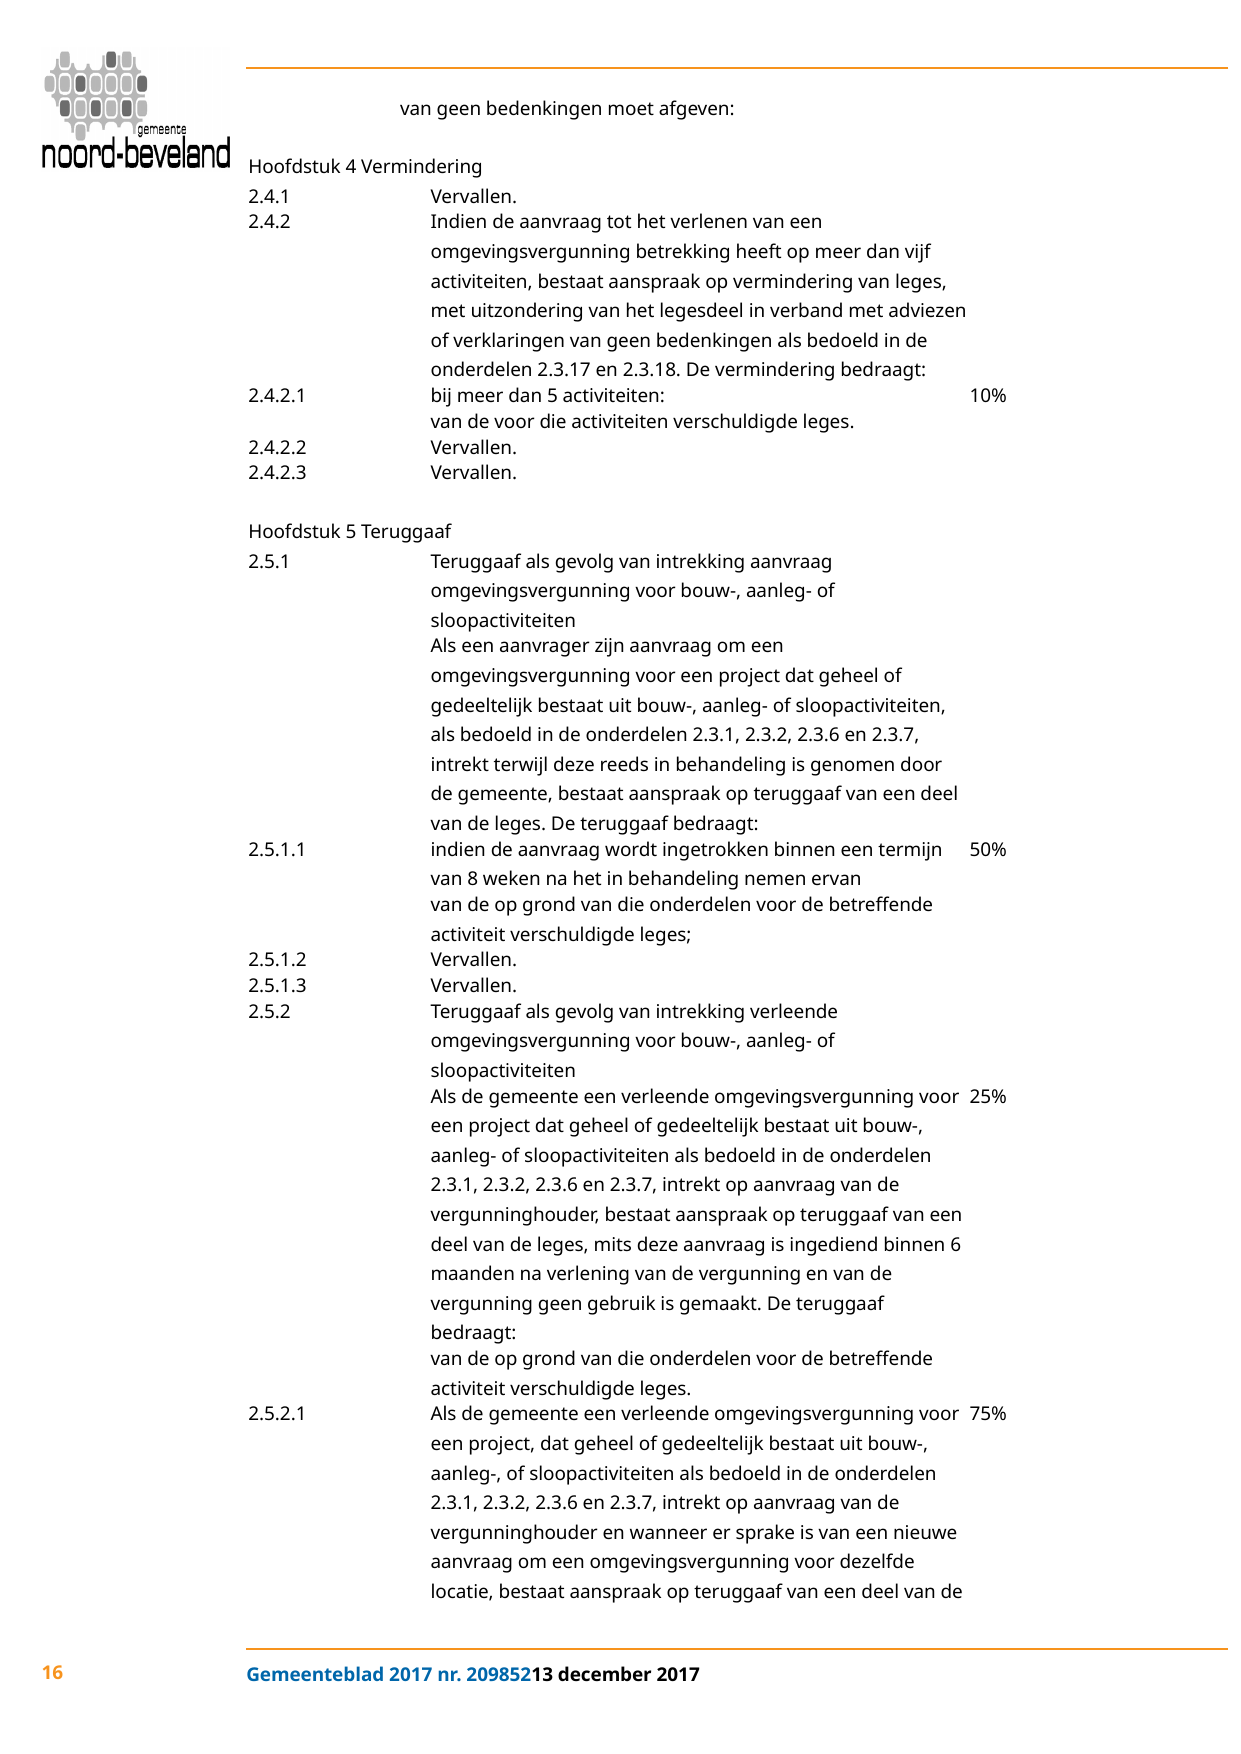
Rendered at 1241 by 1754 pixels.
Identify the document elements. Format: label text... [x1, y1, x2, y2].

table_cell [969, 972, 1152, 998]
table_cell van geen bedenkingen moet afgeven: [400, 95, 848, 121]
table_cell Als een aanvrager zijn aanvraag om een omgevingsvergunning voor een project dat geheel of gedeeltelijk bestaat uit bouw-, aanleg- of sloopactiviteiten, als bedoeld in de onderdelen 2.3.1, 2.3.2, 2.3.6 en 2.3.7, intrekt terwijl deze reeds in behandeling is genomen door de gemeente, bestaat aanspraak op teruggaaf van een deel van de leges. De teruggaaf bedraagt: [430, 633, 969, 836]
table_cell [969, 633, 1152, 836]
table_header Teruggaaf als gevolg van intrekking aanvraag omgevingsvergunning voor bouw-, aanleg- of sloopactiviteiten [430, 548, 969, 633]
table_header Vervallen. [430, 183, 969, 209]
text Hoofdstuk 4 Vermindering [248, 153, 1152, 179]
table_cell 2.4.2 [248, 209, 430, 382]
table_cell Indien de aanvraag tot het verlenen van een omgevingsvergunning betrekking heeft op meer dan vijf activiteiten, bestaat aanspraak op vermindering van leges, met uitzondering van het legesdeel in verband met adviezen of verklaringen van geen bedenkingen als bedoeld in de onderdelen 2.3.17 en 2.3.18. De vermindering bedraagt: [430, 209, 969, 382]
table_cell [969, 209, 1152, 382]
table_cell Teruggaaf als gevolg van intrekking verleende omgevingsvergunning voor bouw-, aanleg- of sloopactiviteiten [430, 998, 969, 1083]
table_cell 2.5.1.1 [248, 836, 430, 891]
table_header [969, 183, 1152, 209]
table_cell 50% [969, 836, 1152, 891]
table_cell [969, 998, 1152, 1083]
table_cell [248, 891, 430, 947]
picture [41, 47, 231, 172]
table_cell 2.5.1.2 [248, 947, 430, 972]
table_cell 2.5.1.3 [248, 972, 430, 998]
table_cell Vervallen. [430, 434, 969, 459]
table_cell Vervallen. [430, 947, 969, 972]
table_cell [248, 633, 430, 836]
table_cell [969, 1345, 1152, 1401]
table_cell bij meer dan 5 activiteiten: [430, 383, 969, 408]
table_cell [969, 891, 1152, 947]
table_cell [969, 460, 1152, 485]
table_cell Als de gemeente een verleende omgevingsvergunning voor een project dat geheel of gedeeltelijk bestaat uit bouw-, aanleg- of sloopactiviteiten als bedoeld in de onderdelen 2.3.1, 2.3.2, 2.3.6 en 2.3.7, intrekt op aanvraag van de vergunninghouder, bestaat aanspraak op teruggaaf van een deel van de leges, mits deze aanvraag is ingediend binnen 6 maanden na verlening van de vergunning en van de vergunning geen gebruik is gemaakt. De teruggaaf bedraagt: [430, 1083, 969, 1345]
table_cell 75% [969, 1401, 1152, 1604]
table_cell [248, 1083, 430, 1345]
table_header [969, 548, 1152, 633]
table_cell 2.5.2.1 [248, 1401, 430, 1604]
table_cell [248, 1345, 430, 1401]
table_cell Als de gemeente een verleende omgevingsvergunning voor een project, dat geheel of gedeeltelijk bestaat uit bouw-, aanleg-, of sloopactiviteiten als bedoeld in de onderdelen 2.3.1, 2.3.2, 2.3.6 en 2.3.7, intrekt op aanvraag van de vergunninghouder en wanneer er sprake is van een nieuwe aanvraag om een omgevingsvergunning voor dezelfde locatie, bestaat aanspraak op teruggaaf van een deel van de [430, 1401, 969, 1604]
table_cell van de op grond van die onderdelen voor de betreffende activiteit verschuldigde leges; [430, 891, 969, 947]
table_cell [248, 408, 430, 434]
table_cell Vervallen. [430, 460, 969, 485]
table_cell 2.4.2.3 [248, 460, 430, 485]
table_cell van de op grond van die onderdelen voor de betreffende activiteit verschuldigde leges. [430, 1345, 969, 1401]
table_cell [848, 95, 1000, 121]
table_cell Vervallen. [430, 972, 969, 998]
table_cell 2.4.2.1 [248, 383, 430, 408]
table_cell 25% [969, 1083, 1152, 1345]
table_cell 2.5.2 [248, 998, 430, 1083]
table_cell indien de aanvraag wordt ingetrokken binnen een termijn van 8 weken na het in behandeling nemen ervan [430, 836, 969, 891]
text Hoofdstuk 5 Teruggaaf [248, 518, 1152, 544]
table_header 2.4.1 [248, 183, 430, 209]
table_cell [969, 434, 1152, 459]
table_cell [969, 408, 1152, 434]
table_cell 2.4.2.2 [248, 434, 430, 459]
table_cell 10% [969, 383, 1152, 408]
table_cell [248, 95, 400, 121]
table_cell van de voor die activiteiten verschuldigde leges. [430, 408, 969, 434]
table_cell [969, 947, 1152, 972]
table_header 2.5.1 [248, 548, 430, 633]
